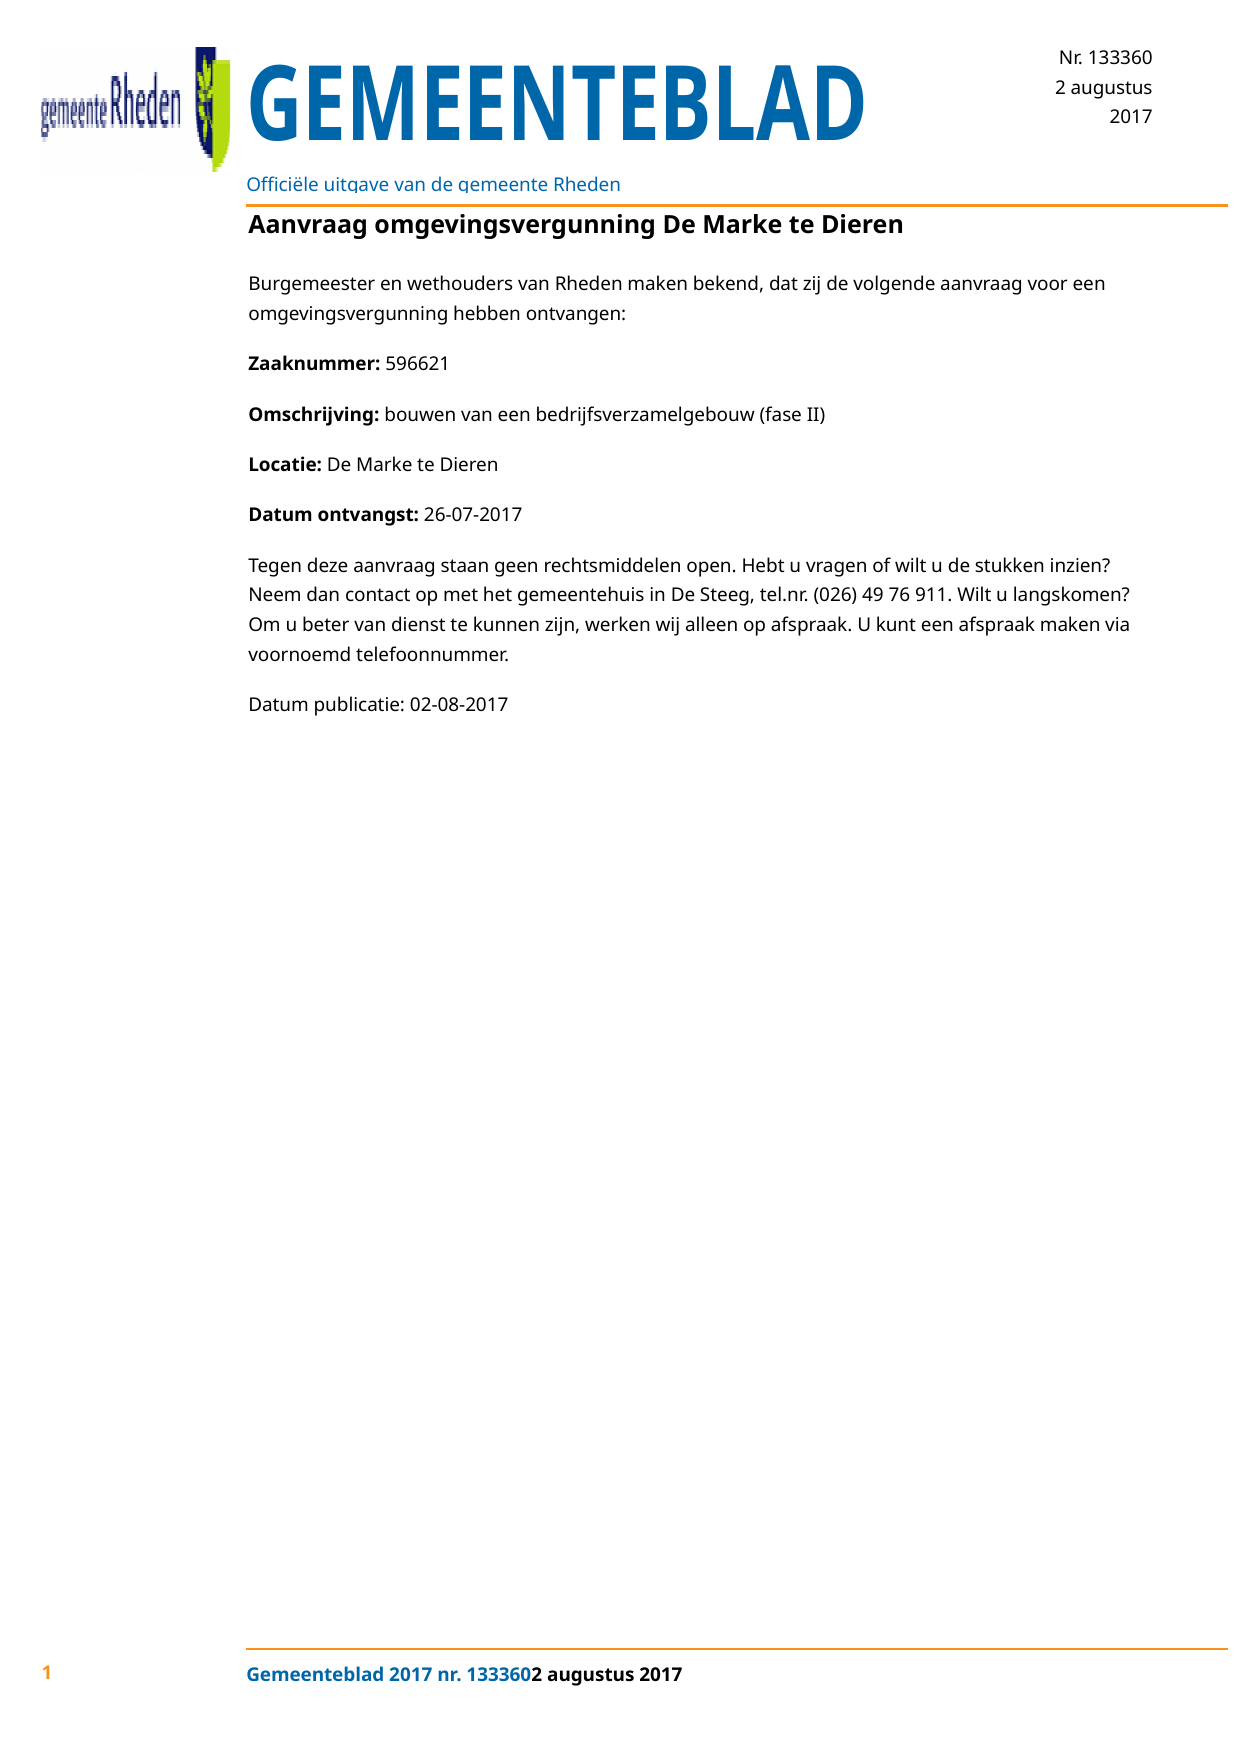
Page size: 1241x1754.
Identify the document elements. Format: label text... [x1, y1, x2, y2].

text Locatie: De Marke te Dieren [248, 451, 1152, 477]
text Tegen deze aanvraag staan geen rechtsmiddelen open. Hebt u vragen of wilt u de stukken inzien? Neem dan contact op met het gemeentehuis in De Steeg, tel.nr. (026) 49 76 911. Wilt u langskomen? Om u beter van dienst te kunnen zijn, werken wij alleen op afspraak. U kunt een afspraak maken via voornoemd telefoonnummer. [248, 552, 1152, 666]
text Aanvraag omgevingsvergunning De Marke te Dieren [248, 207, 1152, 241]
text Omschrijving: bouwen van een bedrijfsverzamelgebouw (fase II) [248, 401, 1152, 426]
text Burgemeester en wethouders van Rheden maken bekend, dat zij de volgende aanvraag voor een omgevingsvergunning hebben ontvangen: [248, 270, 1152, 326]
text Zaaknummer: 596621 [248, 350, 1152, 376]
text Datum publicatie: 02-08-2017 [248, 691, 1152, 717]
text Datum ontvangst: 26-07-2017 [248, 502, 1152, 527]
picture [41, 47, 231, 172]
